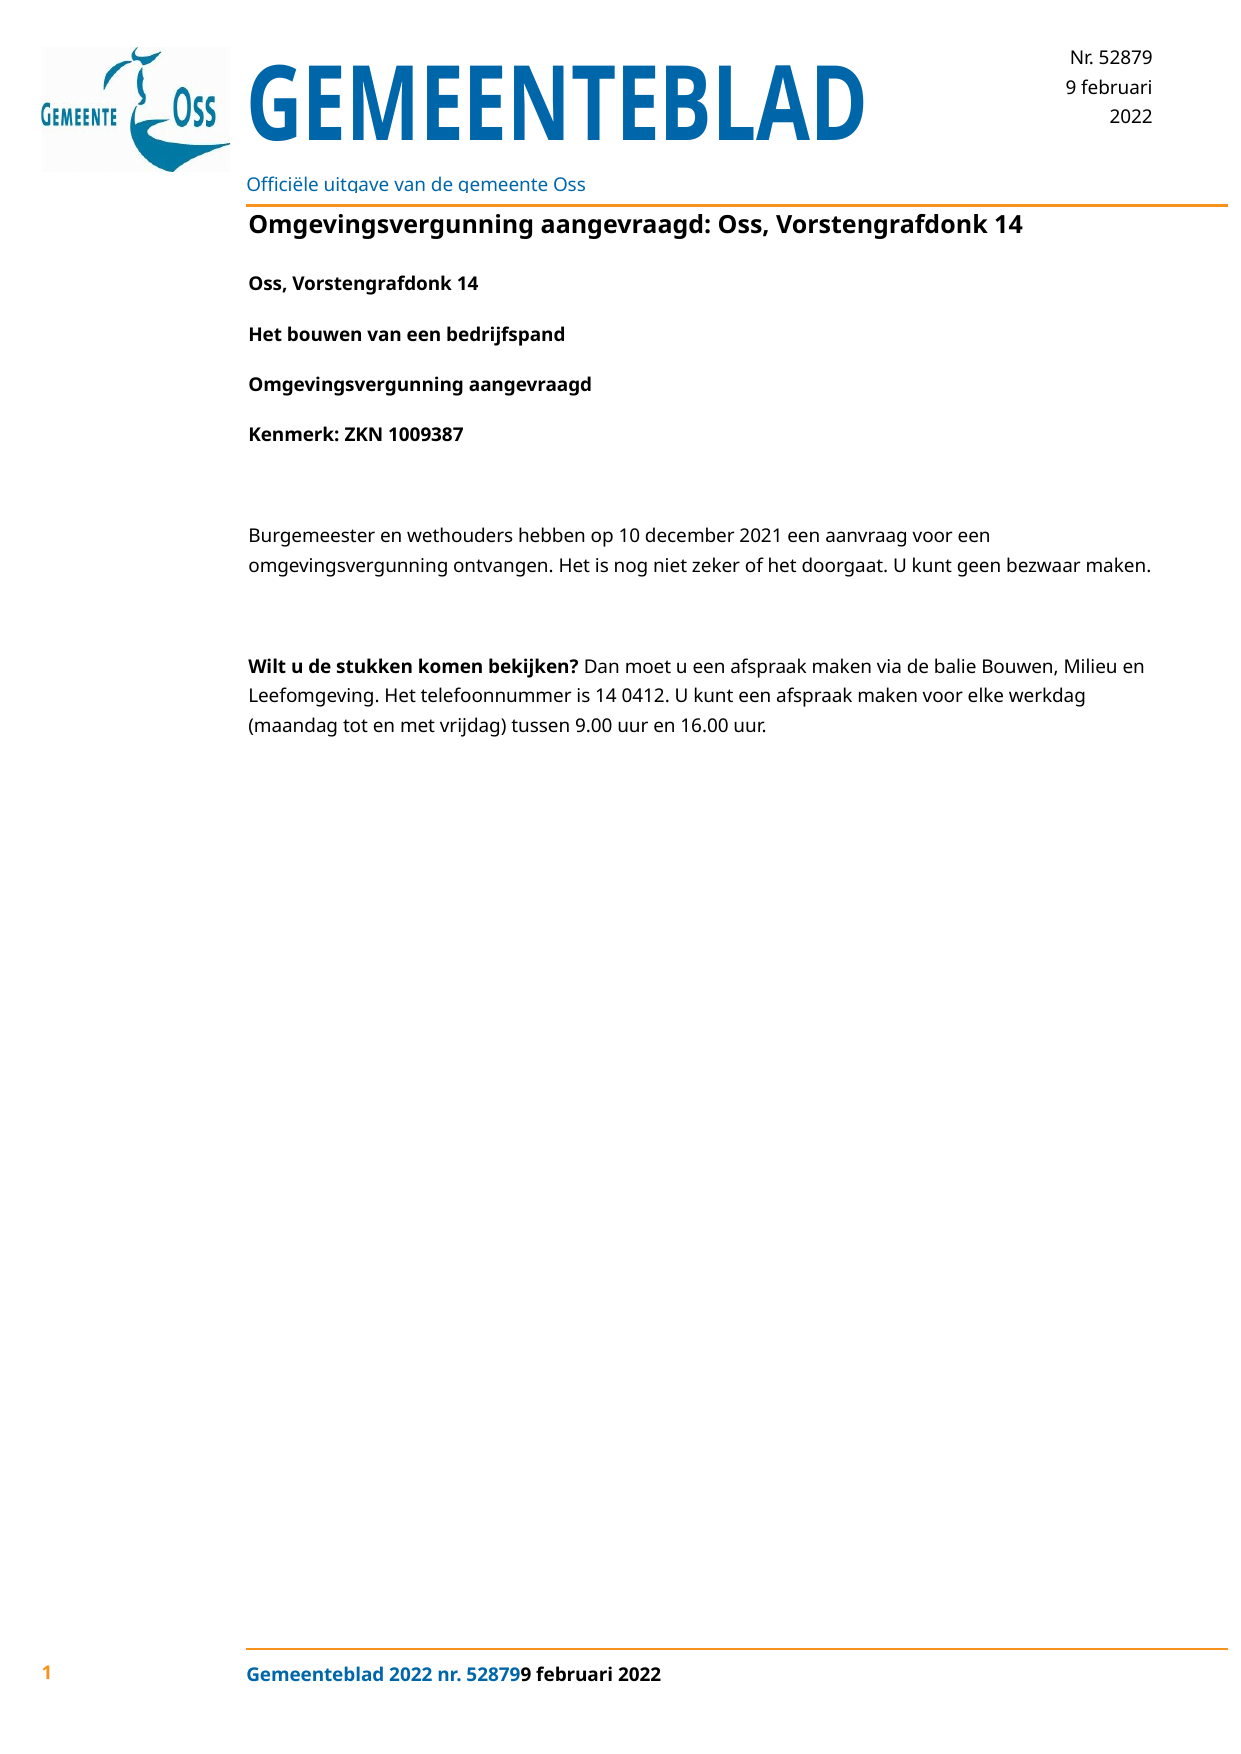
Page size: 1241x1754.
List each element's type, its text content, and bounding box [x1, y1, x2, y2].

text Kenmerk: ZKN 1009387 [248, 422, 1152, 447]
picture [41, 47, 231, 172]
text Omgevingsvergunning aangevraagd: Oss, Vorstengrafdonk 14 [248, 207, 1152, 241]
text Wilt u de stukken komen bekijken? Dan moet u een afspraak maken via de balie Bouwen, Milieu en Leefomgeving. Het telefoonnummer is 14 0412. U kunt een afspraak maken voor elke werkdag (maandag tot en met vrijdag) tussen 9.00 uur en 16.00 uur. [248, 653, 1152, 738]
text Burgemeester en wethouders hebben op 10 december 2021 een aanvraag voor een omgevingsvergunning ontvangen. Het is nog niet zeker of het doorgaat. U kunt geen bezwaar maken. [248, 522, 1152, 578]
text Het bouwen van een bedrijfspand [248, 321, 1152, 346]
text Oss, Vorstengrafdonk 14 [248, 270, 1152, 296]
text Omgevingsvergunning aangevraagd [248, 371, 1152, 397]
